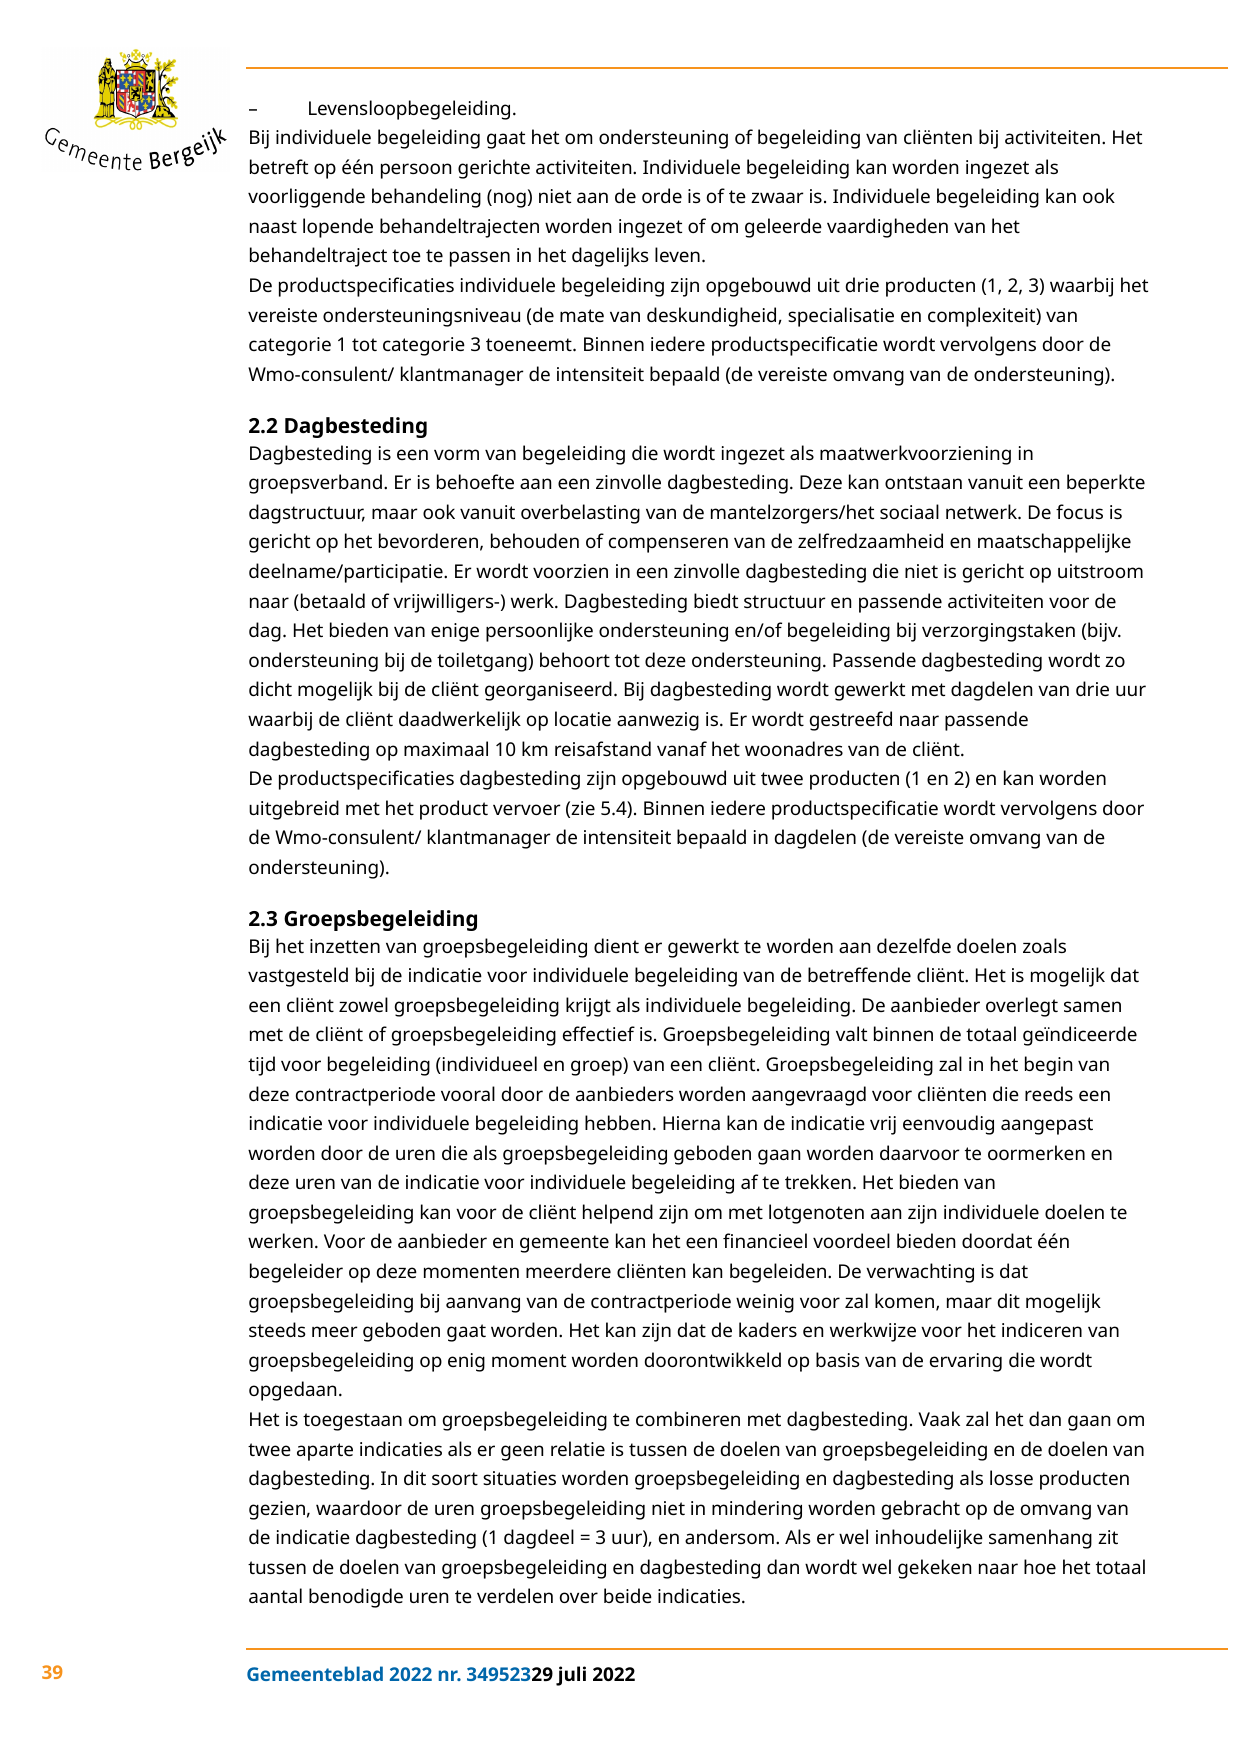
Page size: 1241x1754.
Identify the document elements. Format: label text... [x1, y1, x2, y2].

text Bij het inzetten van groepsbegeleiding dient er gewerkt te worden aan dezelfde doelen zoals vastgesteld bij de indicatie voor individuele begeleiding van de betreffende cliënt. Het is mogelijk dat een cliënt zowel groepsbegeleiding krijgt als individuele begeleiding. De aanbieder overlegt samen met de cliënt of groepsbegeleiding effectief is. Groepsbegeleiding valt binnen de totaal geïndiceerde tijd voor begeleiding (individueel en groep) van een cliënt. Groepsbegeleiding zal in het begin van deze contractperiode vooral door de aanbieders worden aangevraagd voor cliënten die reeds een indicatie voor individuele begeleiding hebben. Hierna kan de indicatie vrij eenvoudig aangepast worden door de uren die als groepsbegeleiding geboden gaan worden daarvoor te oormerken en deze uren van de indicatie voor individuele begeleiding af te trekken. Het bieden van groepsbegeleiding kan voor de cliënt helpend zijn om met lotgenoten aan zijn individuele doelen te werken. Voor de aanbieder en gemeente kan het een financieel voordeel bieden doordat één begeleider op deze momenten meerdere cliënten kan begeleiden. De verwachting is dat groepsbegeleiding bij aanvang van de contractperiode weinig voor zal komen, maar dit mogelijk steeds meer geboden gaat worden. Het kan zijn dat de kaders en werkwijze voor het indiceren van groepsbegeleiding op enig moment worden doorontwikkeld op basis van de ervaring die wordt opgedaan. [248, 933, 1152, 1402]
text Het is toegestaan om groepsbegeleiding te combineren met dagbesteding. Vaak zal het dan gaan om twee aparte indicaties als er geen relatie is tussen de doelen van groepsbegeleiding en de doelen van dagbesteding. In dit soort situaties worden groepsbegeleiding en dagbesteding als losse producten gezien, waardoor de uren groepsbegeleiding niet in mindering worden gebracht op de omvang van de indicatie dagbesteding (1 dagdeel = 3 uur), en andersom. Als er wel inhoudelijke samenhang zit tussen de doelen van groepsbegeleiding en dagbesteding dan wordt wel gekeken naar hoe het totaal aantal benodigde uren te verdelen over beide indicaties. [248, 1406, 1152, 1609]
picture [41, 47, 231, 172]
text 2.2 Dagbesteding [248, 411, 1152, 440]
text De productspecificaties individuele begeleiding zijn opgebouwd uit drie producten (1, 2, 3) waarbij het vereiste ondersteuningsniveau (de mate van deskundigheid, specialisatie en complexiteit) van categorie 1 tot categorie 3 toeneemt. Binnen iedere productspecificatie wordt vervolgens door de Wmo-consulent/ klantmanager de intensiteit bepaald (de vereiste omvang van de ondersteuning). [248, 272, 1152, 387]
text De productspecificaties dagbesteding zijn opgebouwd uit twee producten (1 en 2) en kan worden uitgebreid met het product vervoer (zie 5.4). Binnen iedere productspecificatie wordt vervolgens door de Wmo-consulent/ klantmanager de intensiteit bepaald in dagdelen (de vereiste omvang van de ondersteuning). [248, 765, 1152, 880]
text Bij individuele begeleiding gaat het om ondersteuning of begeleiding van cliënten bij activiteiten. Het betreft op één persoon gerichte activiteiten. Individuele begeleiding kan worden ingezet als voorliggende behandeling (nog) niet aan de orde is of te zwaar is. Individuele begeleiding kan ook naast lopende behandeltrajecten worden ingezet of om geleerde vaardigheden van het behandeltraject toe te passen in het dagelijks leven. [248, 124, 1152, 268]
text Dagbesteding is een vorm van begeleiding die wordt ingezet als maatwerkvoorziening in groepsverband. Er is behoefte aan een zinvolle dagbesteding. Deze kan ontstaan vanuit een beperkte dagstructuur, maar ook vanuit overbelasting van de mantelzorgers/het sociaal netwerk. De focus is gericht op het bevorderen, behouden of compenseren van de zelfredzaamheid en maatschappelijke deelname/participatie. Er wordt voorzien in een zinvolle dagbesteding die niet is gericht op uitstroom naar (betaald of vrijwilligers-) werk. Dagbesteding biedt structuur en passende activiteiten voor de dag. Het bieden van enige persoonlijke ondersteuning en/of begeleiding bij verzorgingstaken (bijv. ondersteuning bij de toiletgang) behoort tot deze ondersteuning. Passende dagbesteding wordt zo dicht mogelijk bij de cliënt georganiseerd. Bij dagbesteding wordt gewerkt met dagdelen van drie uur waarbij de cliënt daadwerkelijk op locatie aanwezig is. Er wordt gestreefd naar passende dagbesteding op maximaal 10 km reisafstand vanaf het woonadres van de cliënt. [248, 440, 1152, 761]
list Levensloopbegeleiding. [248, 95, 1152, 121]
text 2.3 Groepsbegeleiding [248, 904, 1152, 933]
